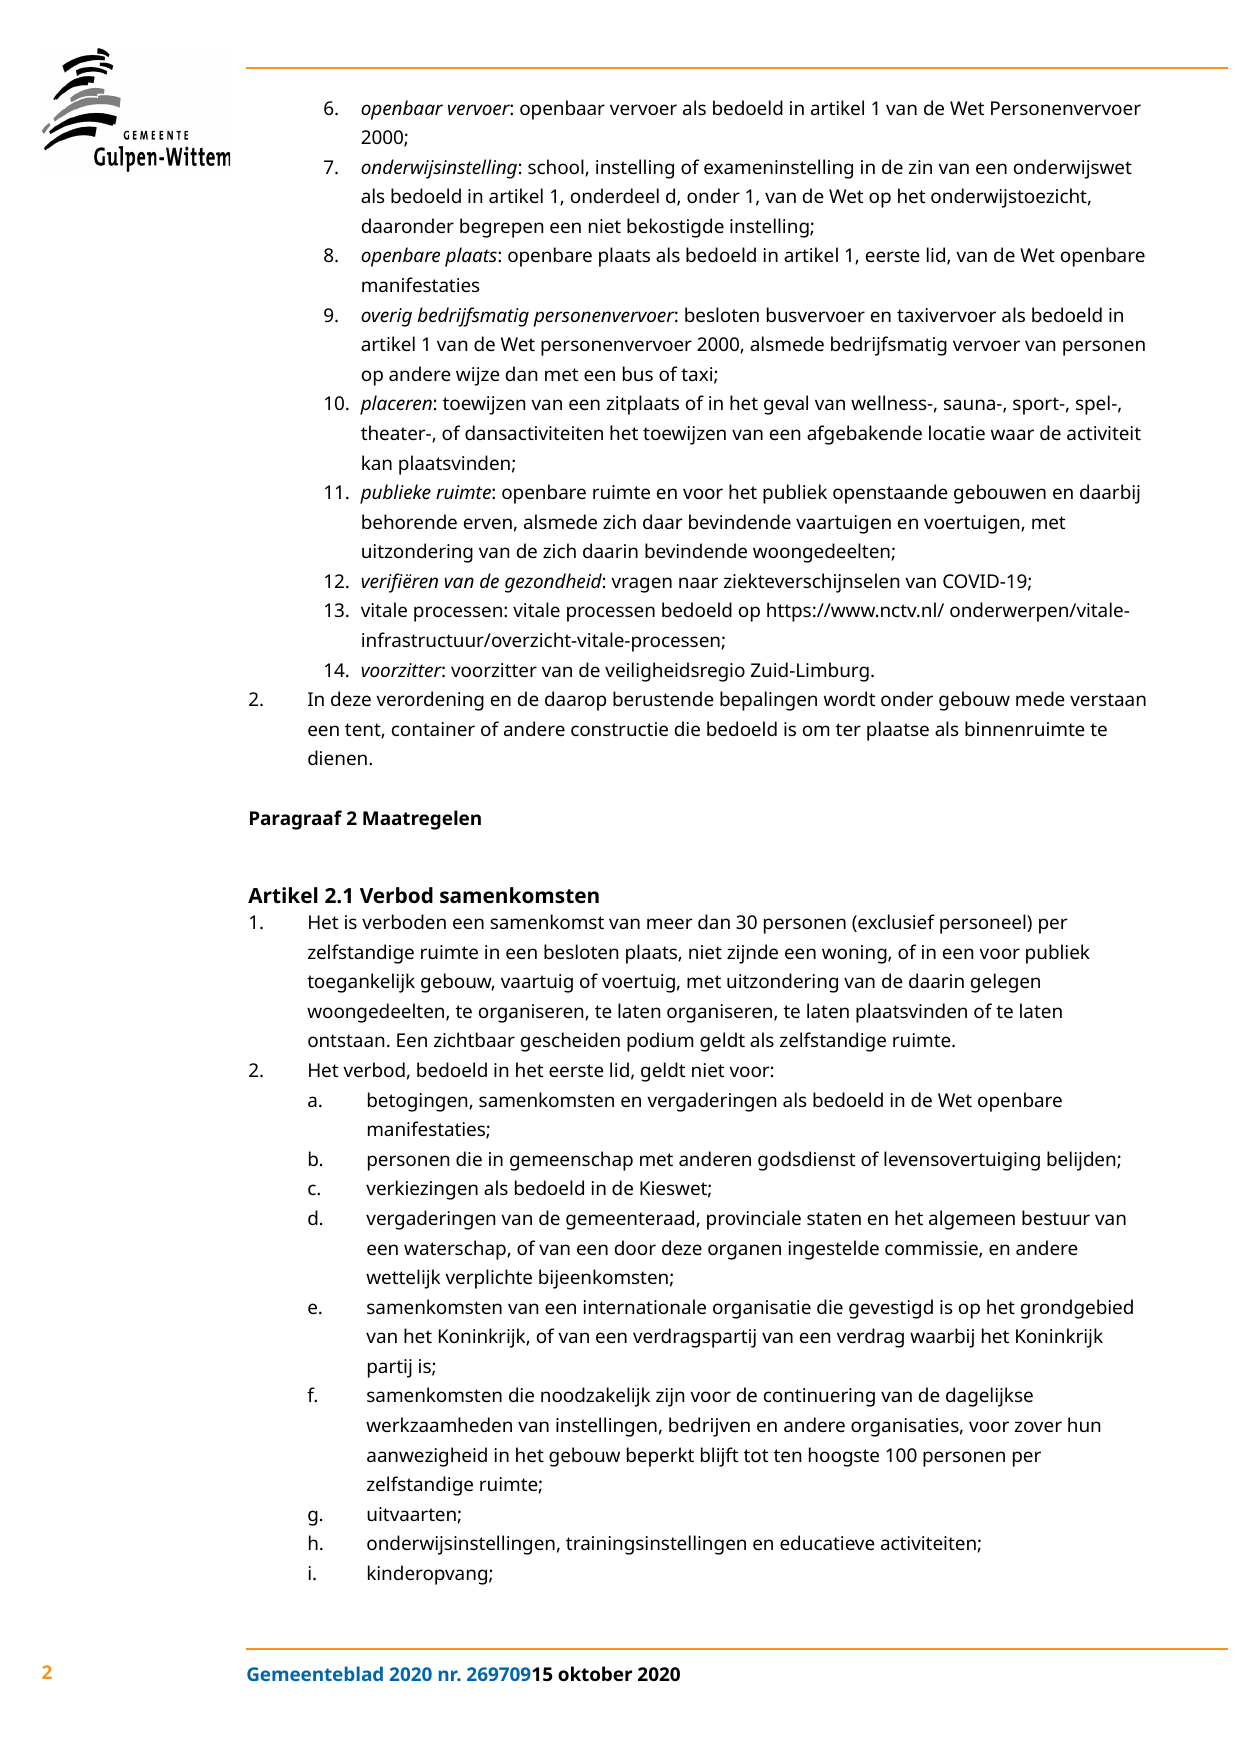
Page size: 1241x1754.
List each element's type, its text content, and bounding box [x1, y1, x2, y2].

list openbaar vervoer: openbaar vervoer als bedoeld in artikel 1 van de Wet Personenvervoer 2000; [323, 95, 1152, 150]
list verifiëren van de gezondheid: vragen naar ziekteverschijnselen van COVID-19; [323, 568, 1152, 594]
list uitvaarten; [307, 1501, 1152, 1527]
list openbare plaats: openbare plaats als bedoeld in artikel 1, eerste lid, van de Wet openbare manifestaties [323, 243, 1152, 298]
list onderwijsinstellingen, trainingsinstellingen en educatieve activiteiten; [307, 1531, 1152, 1556]
list vergaderingen van de gemeenteraad, provinciale staten en het algemeen bestuur van een waterschap, of van een door deze organen ingestelde commissie, en andere wettelijk verplichte bijeenkomsten; [307, 1205, 1152, 1290]
list publieke ruimte: openbare ruimte en voor het publiek openstaande gebouwen en daarbij behorende erven, alsmede zich daar bevindende vaartuigen en voertuigen, met uitzondering van de zich daarin bevindende woongedeelten; [323, 479, 1152, 564]
text Artikel 2.1 Verbod samenkomsten [248, 881, 1152, 909]
list Het is verboden een samenkomst van meer dan 30 personen (exclusief personeel) per zelfstandige ruimte in een besloten plaats, niet zijnde een woning, of in een voor publiek toegankelijk gebouw, vaartuig of voertuig, met uitzondering van de daarin gelegen woongedeelten, te organiseren, te laten organiseren, te laten plaatsvinden of te laten ontstaan. Een zichtbaar gescheiden podium geldt als zelfstandige ruimte. [248, 909, 1152, 1053]
list vitale processen: vitale processen bedoeld op https://www.nctv.nl/ onderwerpen/vitale-infrastructuur/overzicht-vitale-processen; [323, 598, 1152, 653]
list overig bedrijfsmatig personenvervoer: besloten busvervoer en taxivervoer als bedoeld in artikel 1 van de Wet personenvervoer 2000, alsmede bedrijfsmatig vervoer van personen op andere wijze dan met een bus of taxi; [323, 302, 1152, 387]
text Paragraaf 2 Maatregelen [248, 805, 1152, 831]
list kinderopvang; [307, 1560, 1152, 1586]
list placeren: toewijzen van een zitplaats of in het geval van wellness-, sauna-, sport-, spel-, theater-, of dansactiviteiten het toewijzen van een afgebakende locatie waar de activiteit kan plaatsvinden; [323, 391, 1152, 476]
list personen die in gemeenschap met anderen godsdienst of levensovertuiging belijden; [307, 1146, 1152, 1172]
list onderwijsinstelling: school, instelling of exameninstelling in de zin van een onderwijswet als bedoeld in artikel 1, onderdeel d, onder 1, van de Wet op het onderwijstoezicht, daaronder begrepen een niet bekostigde instelling; [323, 154, 1152, 239]
list samenkomsten van een internationale organisatie die gevestigd is op het grondgebied van het Koninkrijk, of van een verdragspartij van een verdrag waarbij het Koninkrijk partij is; [307, 1294, 1152, 1379]
list Het verbod, bedoeld in het eerste lid, geldt niet voor: [248, 1057, 1152, 1083]
list voorzitter: voorzitter van de veiligheidsregio Zuid-Limburg. [323, 657, 1152, 683]
list betogingen, samenkomsten en vergaderingen als bedoeld in de Wet openbare manifestaties; [307, 1087, 1152, 1142]
picture [41, 47, 231, 172]
list samenkomsten die noodzakelijk zijn voor de continuering van de dagelijkse werkzaamheden van instellingen, bedrijven en andere organisaties, voor zover hun aanwezigheid in het gebouw beperkt blijft tot ten hoogste 100 personen per zelfstandige ruimte; [307, 1383, 1152, 1497]
list verkiezingen als bedoeld in de Kieswet; [307, 1176, 1152, 1201]
list In deze verordening en de daarop berustende bepalingen wordt onder gebouw mede verstaan een tent, container of andere constructie die bedoeld is om ter plaatse als binnenruimte te dienen. [248, 686, 1152, 771]
